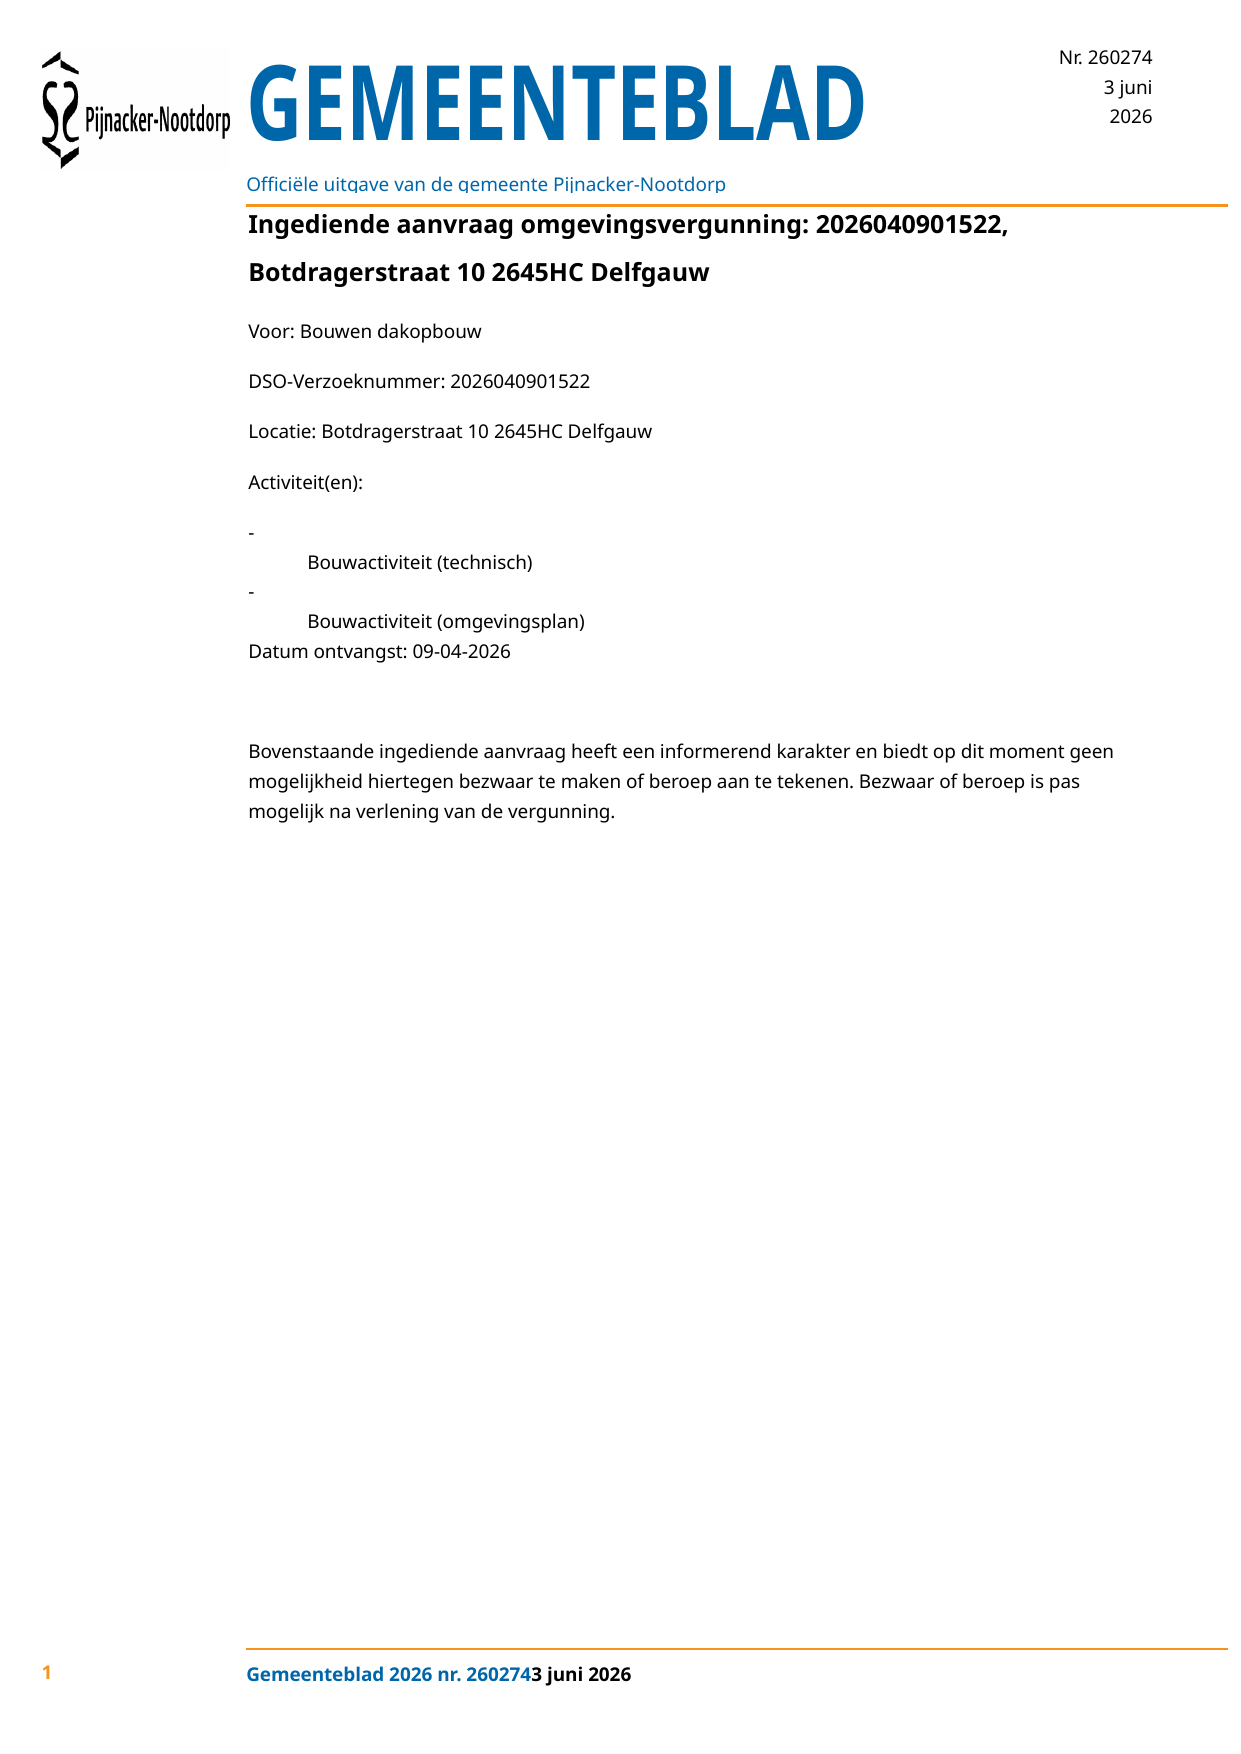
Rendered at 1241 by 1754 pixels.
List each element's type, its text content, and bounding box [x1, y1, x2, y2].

text Voor: Bouwen dakopbouw [248, 318, 1152, 344]
text DSO-Verzoeknummer: 2026040901522 [248, 368, 1152, 394]
text Ingediende aanvraag omgevingsvergunning: 2026040901522, Botdragerstraat 10 2645HC Delfgauw [248, 207, 1152, 288]
text Datum ontvangst: 09-04-2026 [248, 638, 1152, 664]
text Activiteit(en): [248, 469, 1152, 495]
list Bouwactiviteit (omgevingsplan) [248, 608, 1152, 634]
text Bovenstaande ingediende aanvraag heeft een informerend karakter en biedt op dit moment geen mogelijkheid hiertegen bezwaar te maken of beroep aan te tekenen. Bezwaar of beroep is pas mogelijk na verlening van de vergunning. [248, 739, 1152, 824]
list Bouwactiviteit (technisch) [248, 549, 1152, 575]
picture [41, 47, 231, 172]
text Locatie: Botdragerstraat 10 2645HC Delfgauw [248, 419, 1152, 444]
